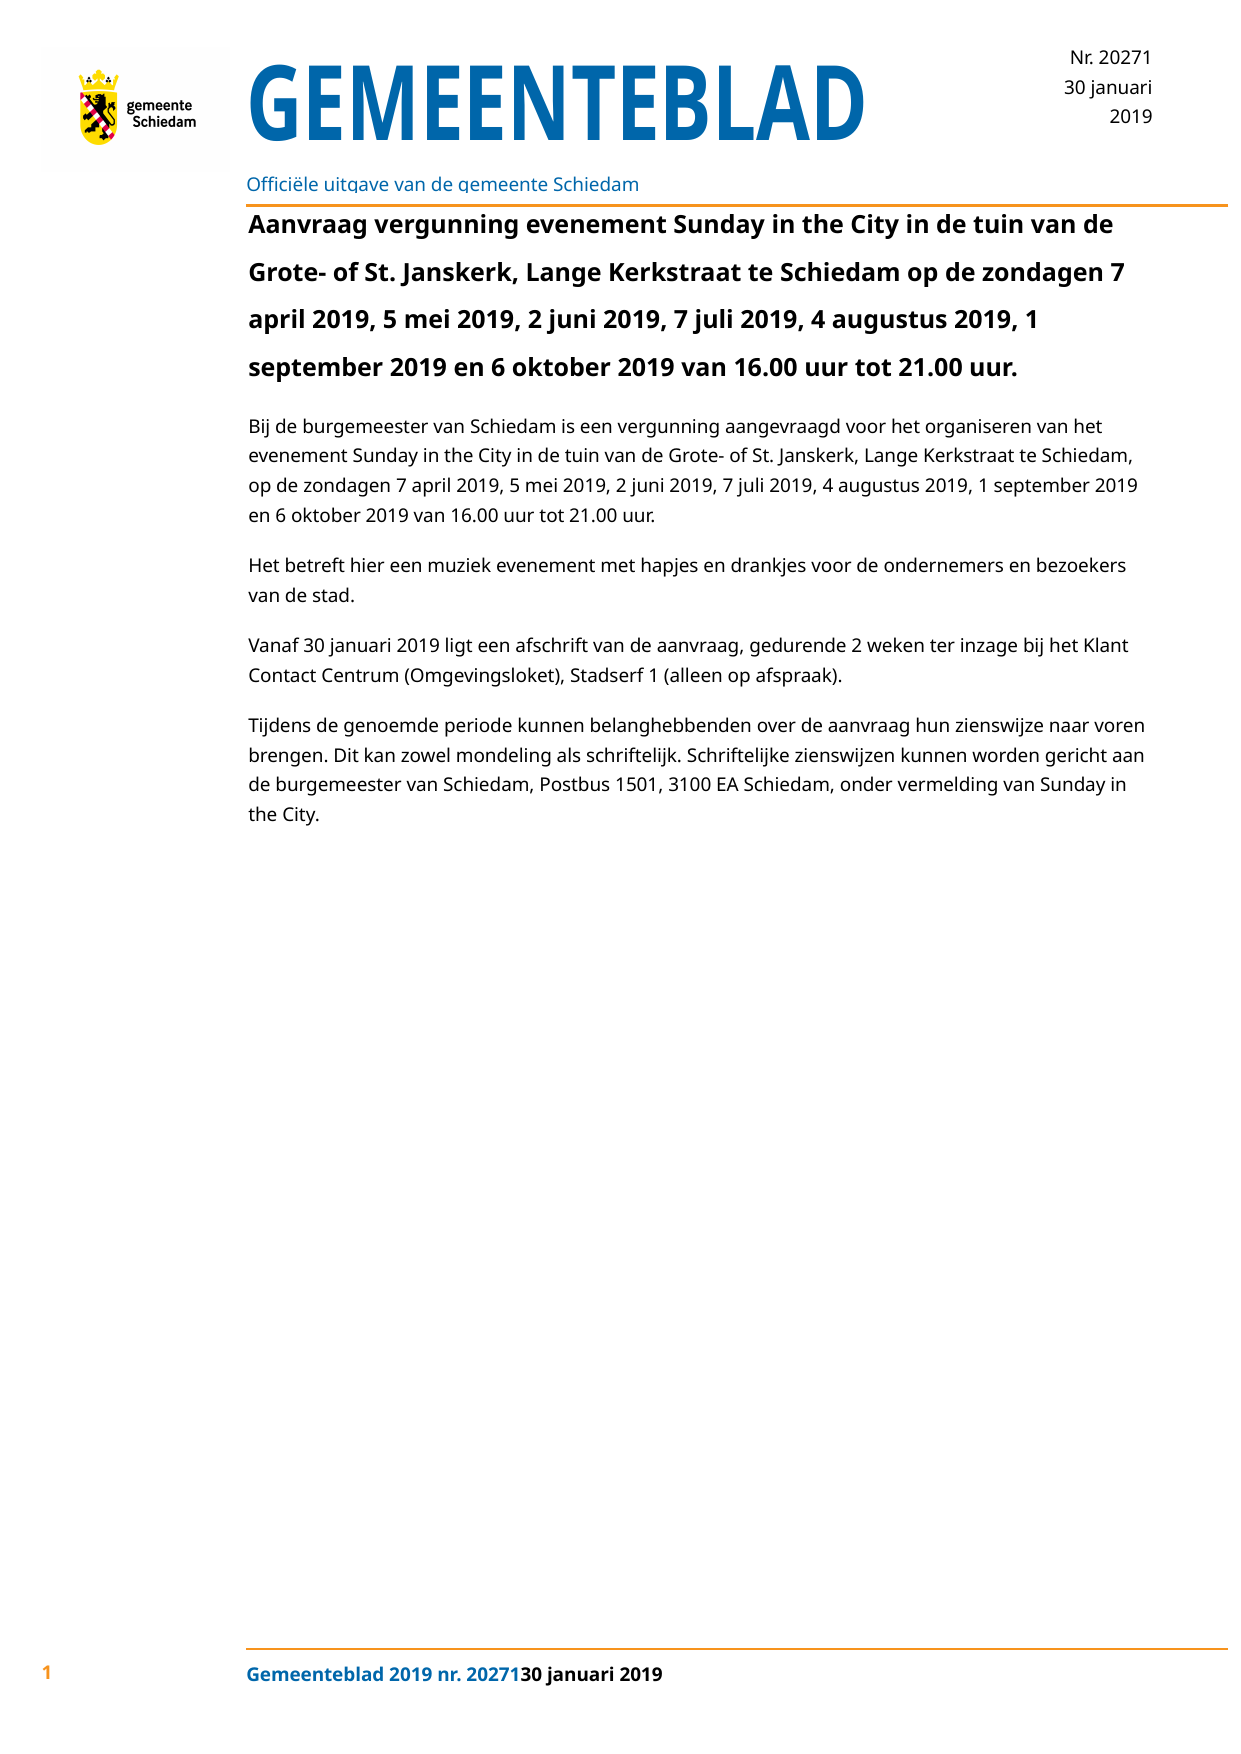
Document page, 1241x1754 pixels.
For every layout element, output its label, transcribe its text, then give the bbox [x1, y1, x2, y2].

text Vanaf 30 januari 2019 ligt een afschrift van de aanvraag, gedurende 2 weken ter inzage bij het Klant Contact Centrum (Omgevingsloket), Stadserf 1 (alleen op afspraak). [248, 632, 1152, 688]
picture [41, 47, 231, 172]
text Tijdens de genoemde periode kunnen belanghebbenden over de aanvraag hun zienswijze naar voren brengen. Dit kan zowel mondeling als schriftelijk. Schriftelijke zienswijzen kunnen worden gericht aan de burgemeester van Schiedam, Postbus 1501, 3100 EA Schiedam, onder vermelding van Sunday in the City. [248, 712, 1152, 827]
text Aanvraag vergunning evenement Sunday in the City in de tuin van de Grote- of St. Janskerk, Lange Kerkstraat te Schiedam op de zondagen 7 april 2019, 5 mei 2019, 2 juni 2019, 7 juli 2019, 4 augustus 2019, 1 september 2019 en 6 oktober 2019 van 16.00 uur tot 21.00 uur. [248, 207, 1152, 384]
text Bij de burgemeester van Schiedam is een vergunning aangevraagd voor het organiseren van het evenement Sunday in the City in de tuin van de Grote- of St. Janskerk, Lange Kerkstraat te Schiedam, op de zondagen 7 april 2019, 5 mei 2019, 2 juni 2019, 7 juli 2019, 4 augustus 2019, 1 september 2019 en 6 oktober 2019 van 16.00 uur tot 21.00 uur. [248, 413, 1152, 528]
text Het betreft hier een muziek evenement met hapjes en drankjes voor de ondernemers en bezoekers van de stad. [248, 552, 1152, 608]
